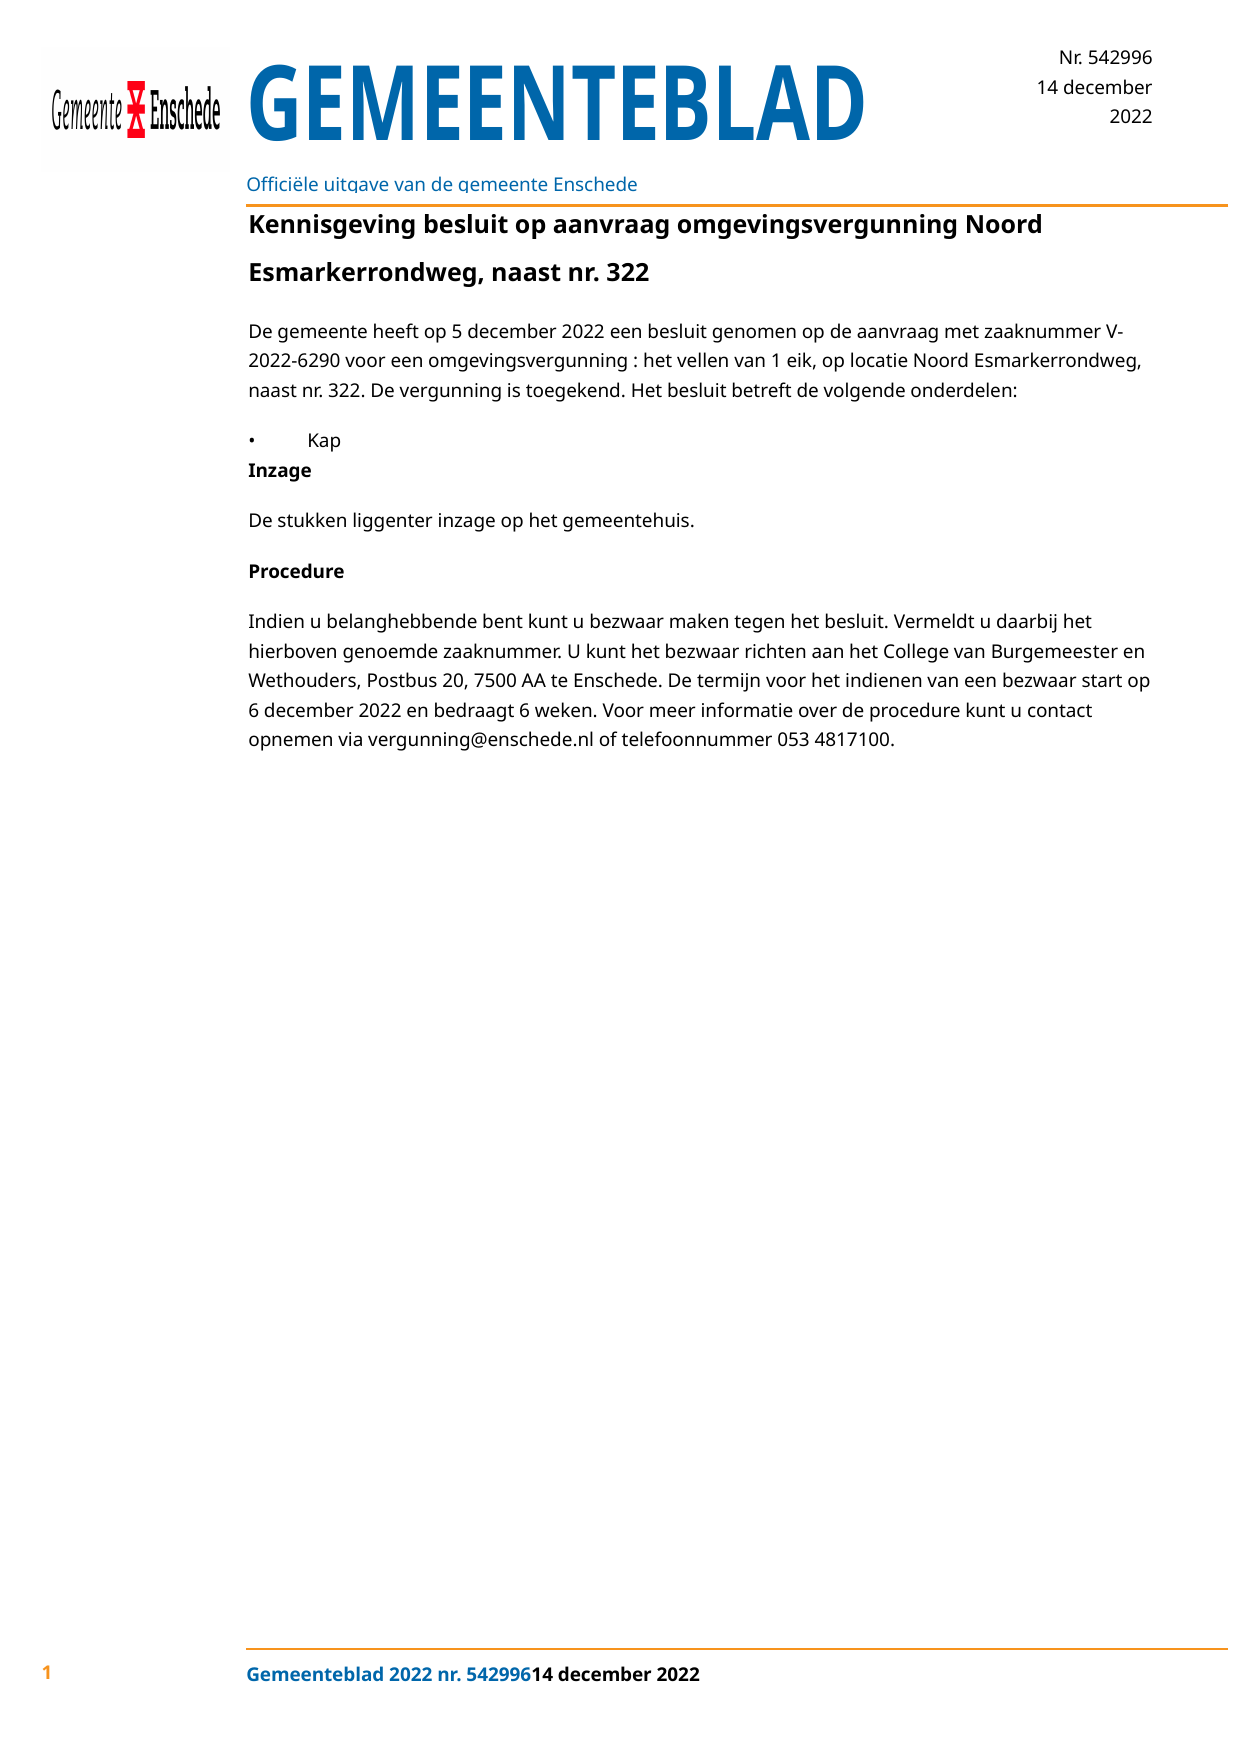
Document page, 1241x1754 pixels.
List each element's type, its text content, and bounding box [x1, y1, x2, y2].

text De gemeente heeft op 5 december 2022 een besluit genomen op de aanvraag met zaaknummer V-2022-6290 voor een omgevingsvergunning : het vellen van 1 eik, op locatie Noord Esmarkerrondweg, naast nr. 322. De vergunning is toegekend. Het besluit betreft de volgende onderdelen: [248, 318, 1152, 403]
text Indien u belanghebbende bent kunt u bezwaar maken tegen het besluit. Vermeldt u daarbij het hierboven genoemde zaaknummer. U kunt het bezwaar richten aan het College van Burgemees­ter en Wethouders, Postbus 20, 7500 AA te Enschede. De termijn voor het indienen van een bezwaar start op 6 december 2022 en bedraagt 6 weken. Voor meer informatie over de procedure kunt u contact opnemen via vergunning@enschede.nl of telefoonnummer 053 4817100. [248, 608, 1152, 752]
list Kap [248, 427, 1152, 453]
text Inzage [248, 457, 1152, 483]
text De stukken liggenter inzage op het gemeentehuis. [248, 507, 1152, 533]
picture [41, 47, 231, 172]
text Kennisgeving besluit op aanvraag omgevingsvergunning Noord Esmarkerrondweg, naast nr. 322 [248, 207, 1152, 288]
text Procedure [248, 558, 1152, 584]
